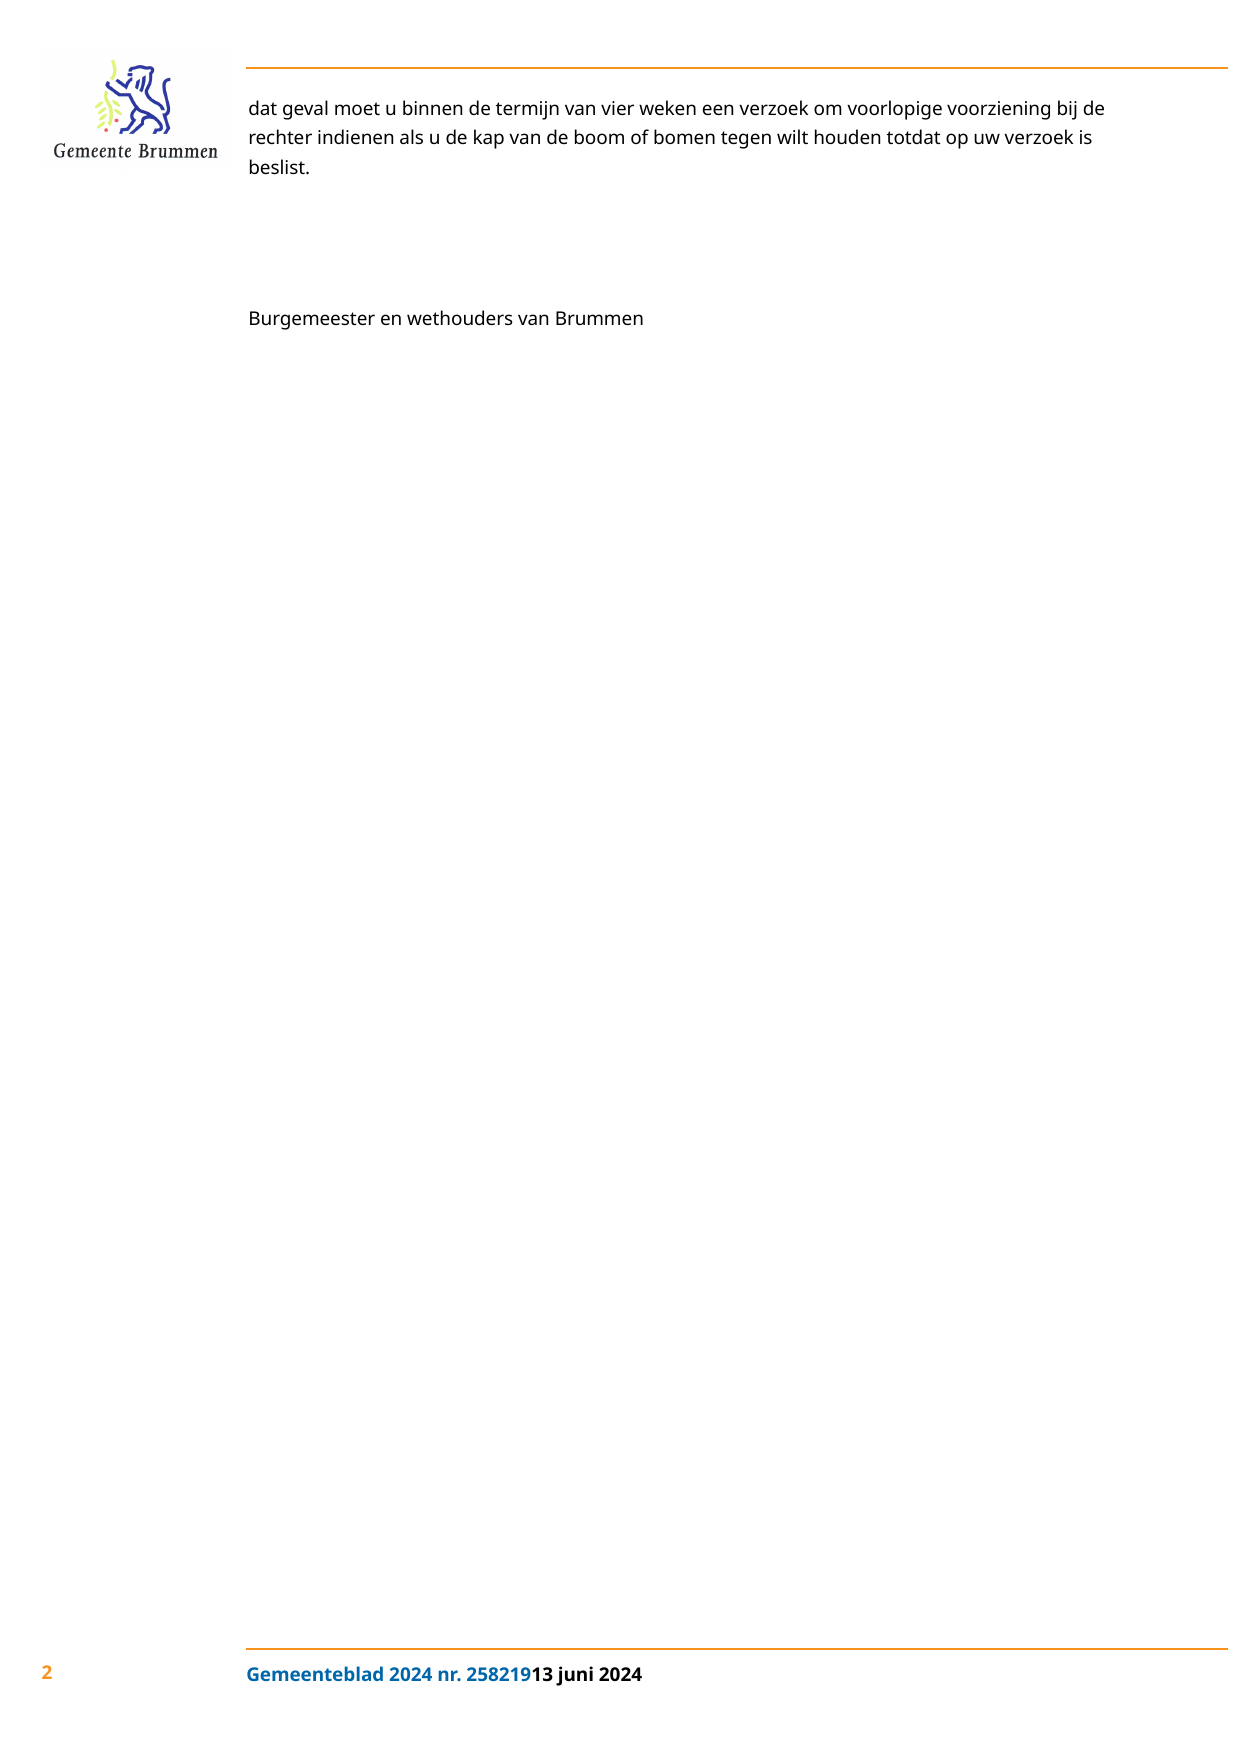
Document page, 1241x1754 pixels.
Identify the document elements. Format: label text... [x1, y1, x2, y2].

text dat geval moet u binnen de termijn van vier weken een verzoek om voorlopige voorziening bij de rechter indienen als u de kap van de boom of bomen tegen wilt houden totdat op uw verzoek is beslist. [248, 95, 1152, 180]
text Burgemeester en wethouders van Brummen [248, 305, 1152, 331]
picture [41, 47, 231, 172]
